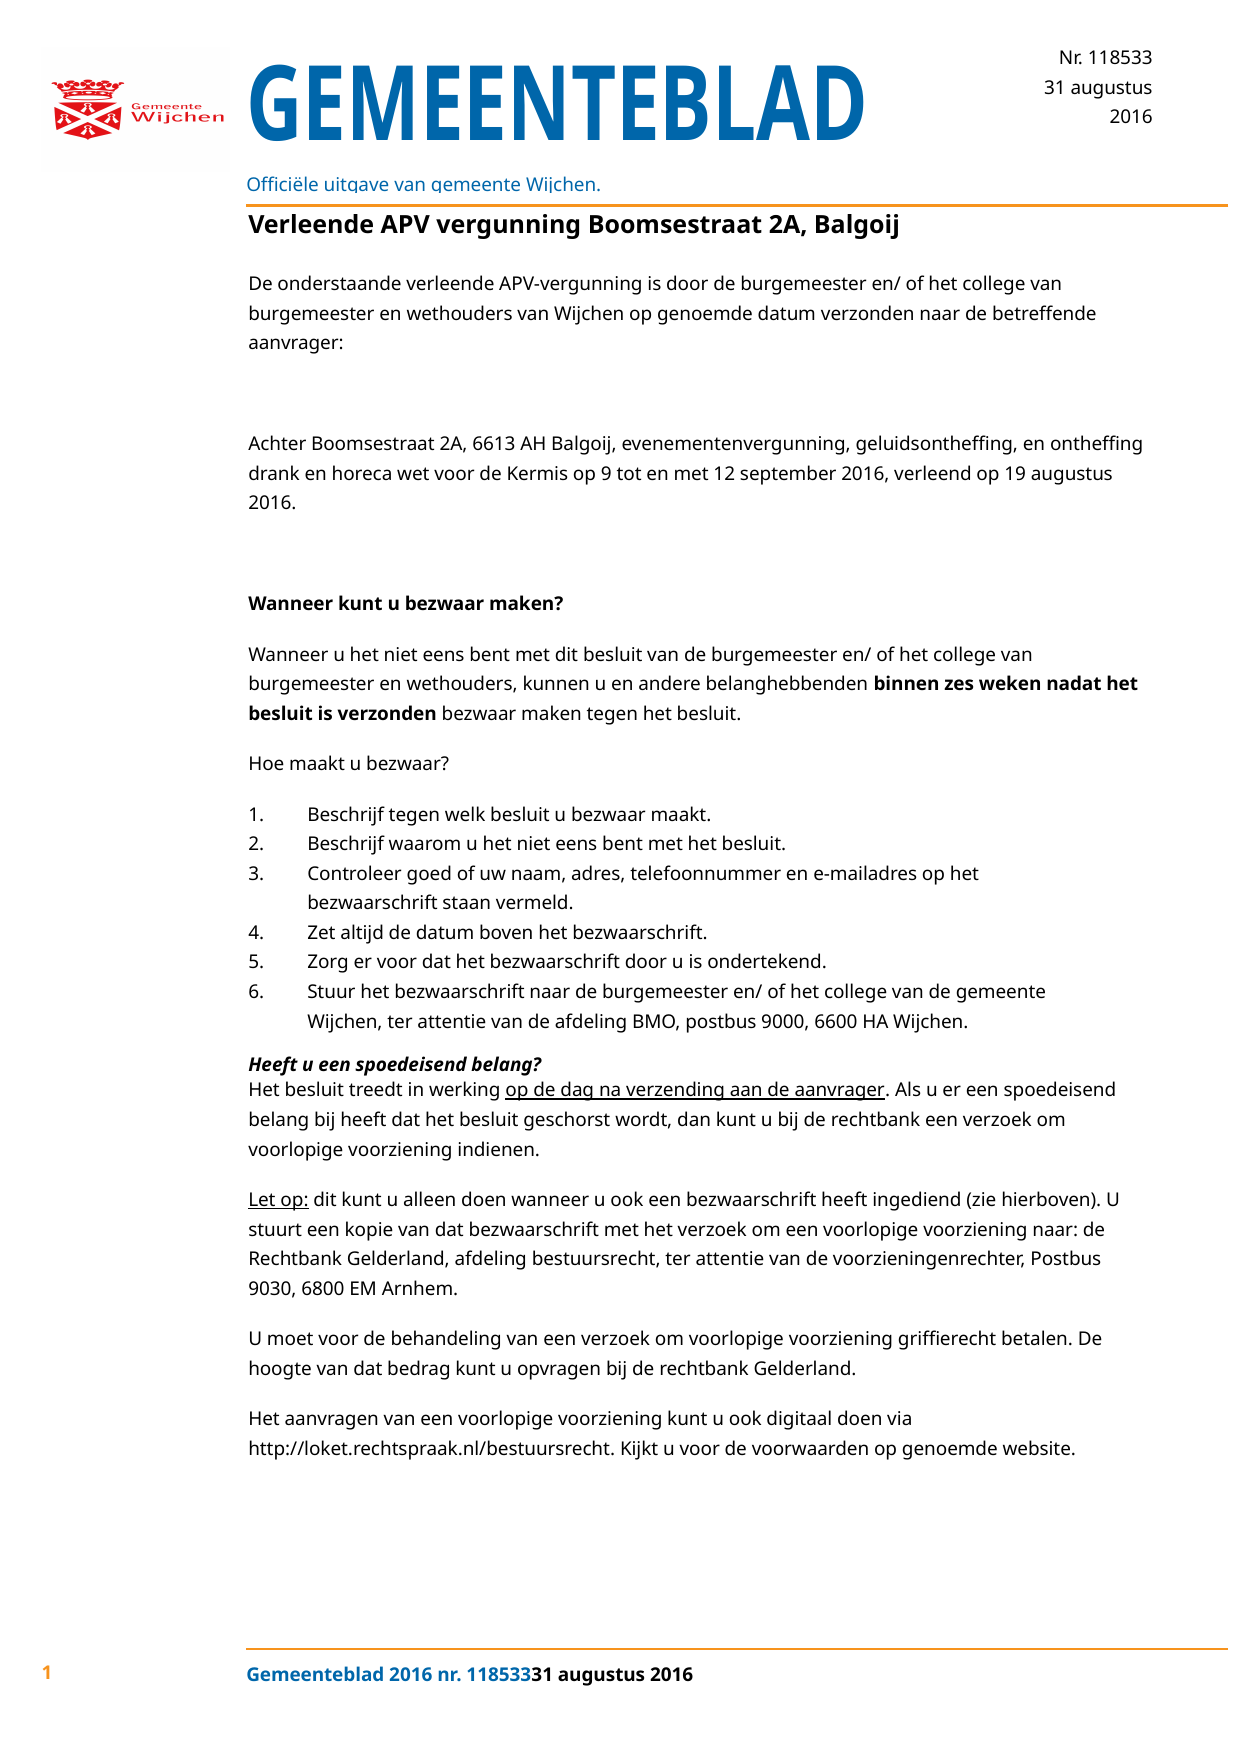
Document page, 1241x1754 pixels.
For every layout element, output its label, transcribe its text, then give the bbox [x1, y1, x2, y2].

text Achter Boomsestraat 2A, 6613 AH Balgoij, evenementenvergunning, geluidsontheffing, en ontheffing drank en horeca wet voor de Kermis op 9 tot en met 12 september 2016, verleend op 19 augustus 2016. [248, 430, 1152, 515]
text Het besluit treedt in werking op de dag na verzending aan de aanvrager. Als u er een spoedeisend belang bij heeft dat het besluit geschorst wordt, dan kunt u bij de rechtbank een verzoek om voorlopige voorziening indienen. [248, 1077, 1152, 1162]
text Let op: dit kunt u alleen doen wanneer u ook een bezwaarschrift heeft ingediend (zie hierboven). U stuurt een kopie van dat bezwaarschrift met het verzoek om een voorlopige voorziening naar: de Rechtbank Gelderland, afdeling bestuursrecht, ter attentie van de voorzieningenrechter, Postbus 9030, 6800 EM Arnhem. [248, 1186, 1152, 1301]
picture [41, 47, 231, 172]
list Wijchen, ter attentie van de afdeling BMO, postbus 9000, 6600 HA Wijchen. [248, 1008, 1152, 1033]
list Controleer goed of uw naam, adres, telefoonnummer en e-mailadres op het [248, 860, 1152, 886]
list Beschrijf waarom u het niet eens bent met het besluit. [248, 830, 1152, 856]
text Heeft u een spoedeisend belang? [248, 1051, 1152, 1077]
text Hoe maakt u bezwaar? [248, 750, 1152, 776]
list Stuur het bezwaarschrift naar de burgemeester en/ of het college van de gemeente [248, 978, 1152, 1004]
text De onderstaande verleende APV-vergunning is door de burgemeester en/ of het college van burgemeester en wethouders van Wijchen op genoemde datum verzonden naar de betreffende aanvrager: [248, 270, 1152, 355]
list Zorg er voor dat het bezwaarschrift door u is ondertekend. [248, 949, 1152, 974]
text U moet voor de behandeling van een verzoek om voorlopige voorziening griffierecht betalen. De hoogte van dat bedrag kunt u opvragen bij de rechtbank Gelderland. [248, 1325, 1152, 1381]
text Wanneer u het niet eens bent met dit besluit van de burgemeester en/ of het college van burgemeester en wethouders, kunnen u en andere belanghebbenden binnen zes weken nadat het besluit is verzonden bezwaar maken tegen het besluit. [248, 641, 1152, 726]
text Verleende APV vergunning Boomsestraat 2A, Balgoij [248, 207, 1152, 241]
text Wanneer kunt u bezwaar maken? [248, 590, 1152, 616]
list Beschrijf tegen welk besluit u bezwaar maakt. [248, 801, 1152, 826]
list Zet altijd de datum boven het bezwaarschrift. [248, 919, 1152, 945]
list bezwaarschrift staan vermeld. [248, 889, 1152, 915]
text Het aanvragen van een voorlopige voorziening kunt u ook digitaal doen via http://loket.rechtspraak.nl/bestuursrecht. Kijkt u voor de voorwaarden op genoemde website. [248, 1405, 1152, 1461]
